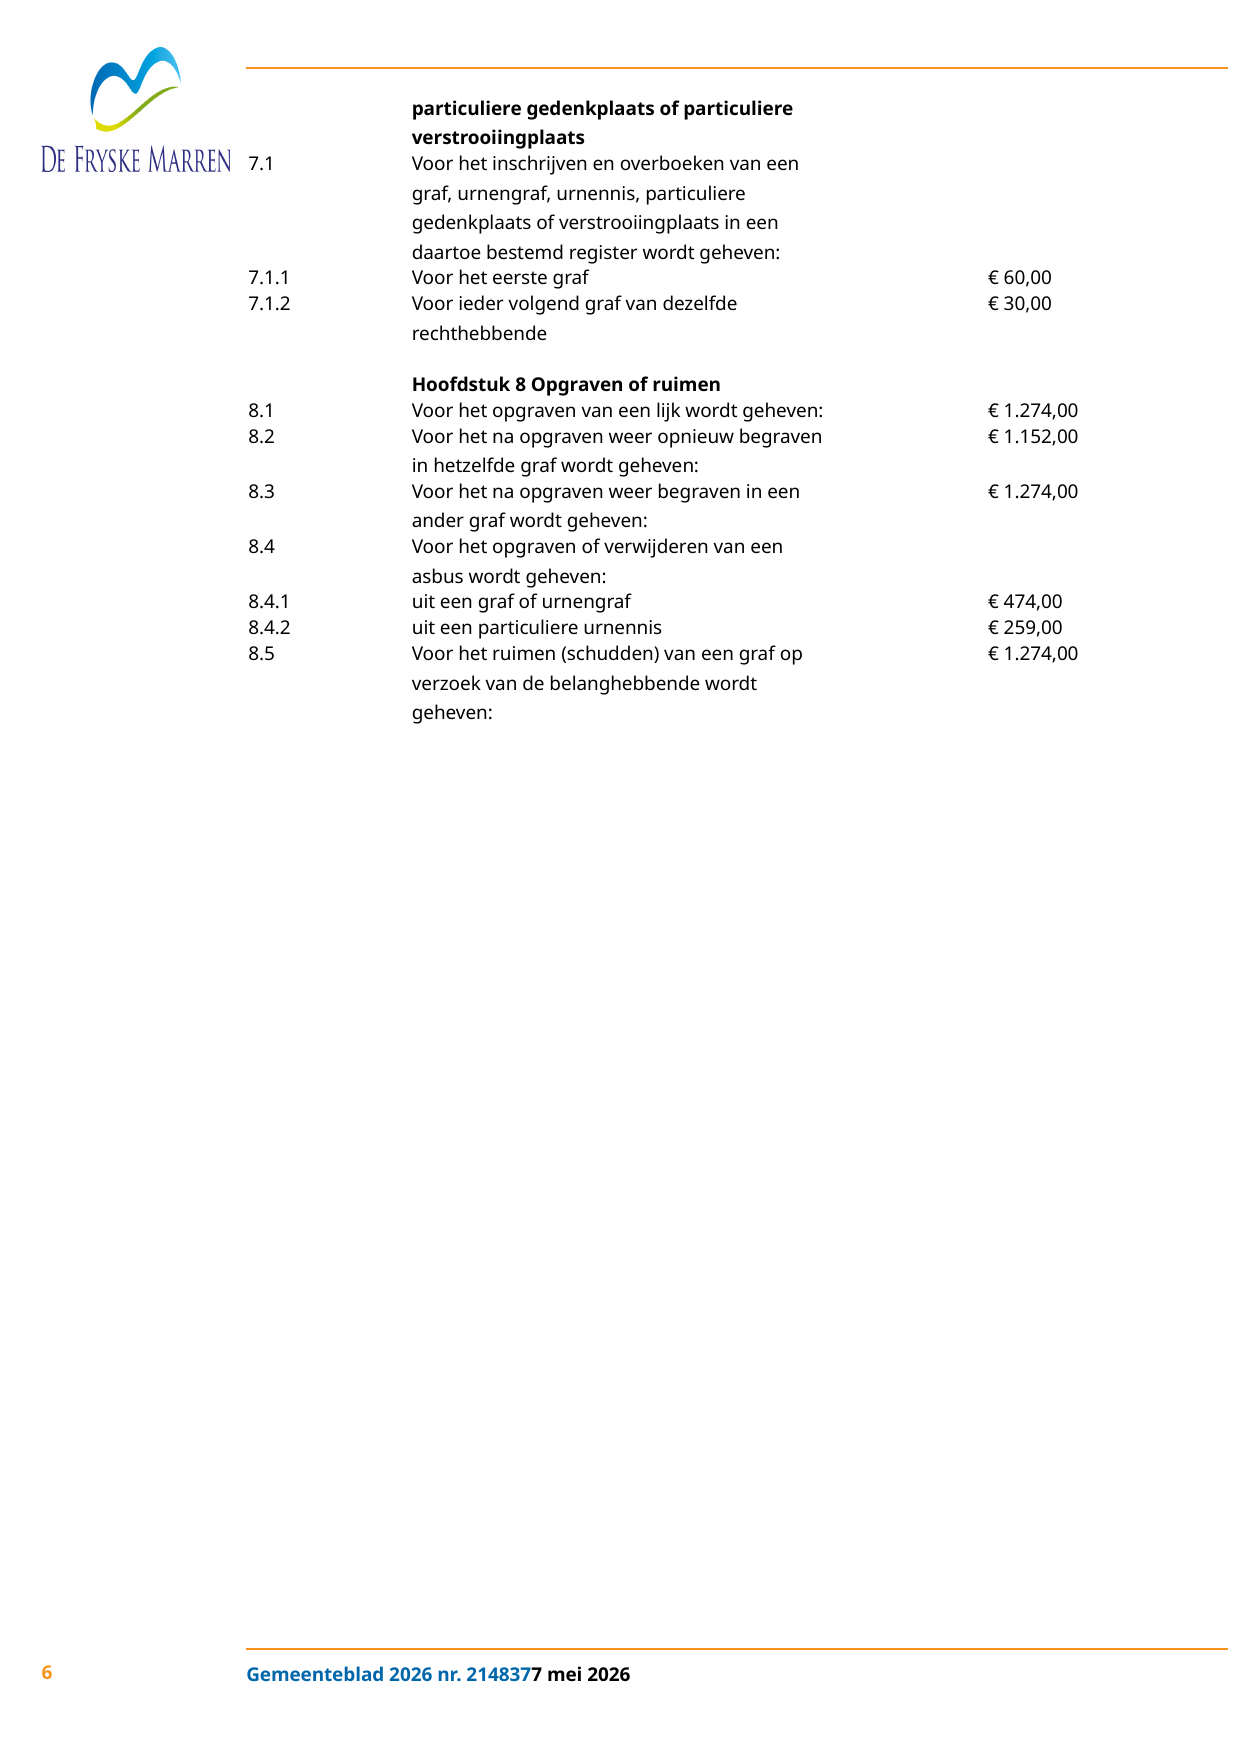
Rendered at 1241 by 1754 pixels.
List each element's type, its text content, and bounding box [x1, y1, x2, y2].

table_cell [824, 423, 988, 478]
table_cell [988, 150, 1152, 264]
table_cell 7.1.1 [248, 265, 412, 290]
table_cell € 1.274,00 [988, 478, 1152, 533]
table_cell 8.3 [248, 478, 412, 533]
picture [41, 47, 231, 172]
table_cell € 1.274,00 [988, 397, 1152, 423]
table_cell [824, 95, 988, 150]
table_cell [988, 725, 1152, 751]
table_cell [824, 371, 988, 397]
table_cell [412, 725, 824, 751]
table_cell € 1.152,00 [988, 423, 1152, 478]
table_cell Voor het na opgraven weer begraven in een ander graf wordt geheven: [412, 478, 824, 533]
table_cell [824, 589, 988, 614]
table_cell Voor het opgraven of verwijderen van een asbus wordt geheven: [412, 534, 824, 589]
table_cell [988, 95, 1152, 150]
table_cell [248, 346, 412, 371]
table_cell 8.5 [248, 640, 412, 725]
table_cell 8.4.1 [248, 589, 412, 614]
table_cell 8.4.2 [248, 615, 412, 640]
table_cell Voor het ruimen (schudden) van een graf op verzoek van de belanghebbende wordt geheven: [412, 640, 824, 725]
table_cell € 30,00 [988, 290, 1152, 346]
table_cell uit een graf of urnengraf [412, 589, 824, 614]
table_cell [824, 478, 988, 533]
table_cell Voor het opgraven van een lijk wordt geheven: [412, 397, 824, 423]
table_cell [824, 290, 988, 346]
table_cell € 60,00 [988, 265, 1152, 290]
table_cell [824, 615, 988, 640]
table_cell [988, 346, 1152, 371]
table_cell [988, 534, 1152, 589]
table_cell 7.1.2 [248, 290, 412, 346]
table_cell € 1.274,00 [988, 640, 1152, 725]
table_cell uit een particuliere urnennis [412, 615, 824, 640]
table_cell 7.1 [248, 150, 412, 264]
table_cell [824, 640, 988, 725]
table_cell [988, 371, 1152, 397]
table_cell particuliere gedenkplaats of particuliere verstrooiingplaats [412, 95, 824, 150]
table_cell [824, 150, 988, 264]
table_cell Voor het inschrijven en overboeken van een graf, urnengraf, urnennis, particuliere gedenkplaats of verstrooiingplaats in een daartoe bestemd register wordt geheven: [412, 150, 824, 264]
table_cell [248, 95, 412, 150]
table_cell € 259,00 [988, 615, 1152, 640]
table_cell [824, 397, 988, 423]
table_cell € 474,00 [988, 589, 1152, 614]
table_cell Voor ieder volgend graf van dezelfde rechthebbende [412, 290, 824, 346]
table_cell [824, 346, 988, 371]
table_cell 8.4 [248, 534, 412, 589]
table_cell 8.2 [248, 423, 412, 478]
table_cell Hoofdstuk 8 Opgraven of ruimen [412, 371, 824, 397]
table_cell [248, 725, 412, 751]
table_cell Voor het eerste graf [412, 265, 824, 290]
table_cell Voor het na opgraven weer opnieuw begraven in hetzelfde graf wordt geheven: [412, 423, 824, 478]
table_cell [824, 265, 988, 290]
table_cell [824, 725, 988, 751]
table_cell 8.1 [248, 397, 412, 423]
table_cell [248, 371, 412, 397]
table_cell [824, 534, 988, 589]
table_cell [412, 346, 824, 371]
